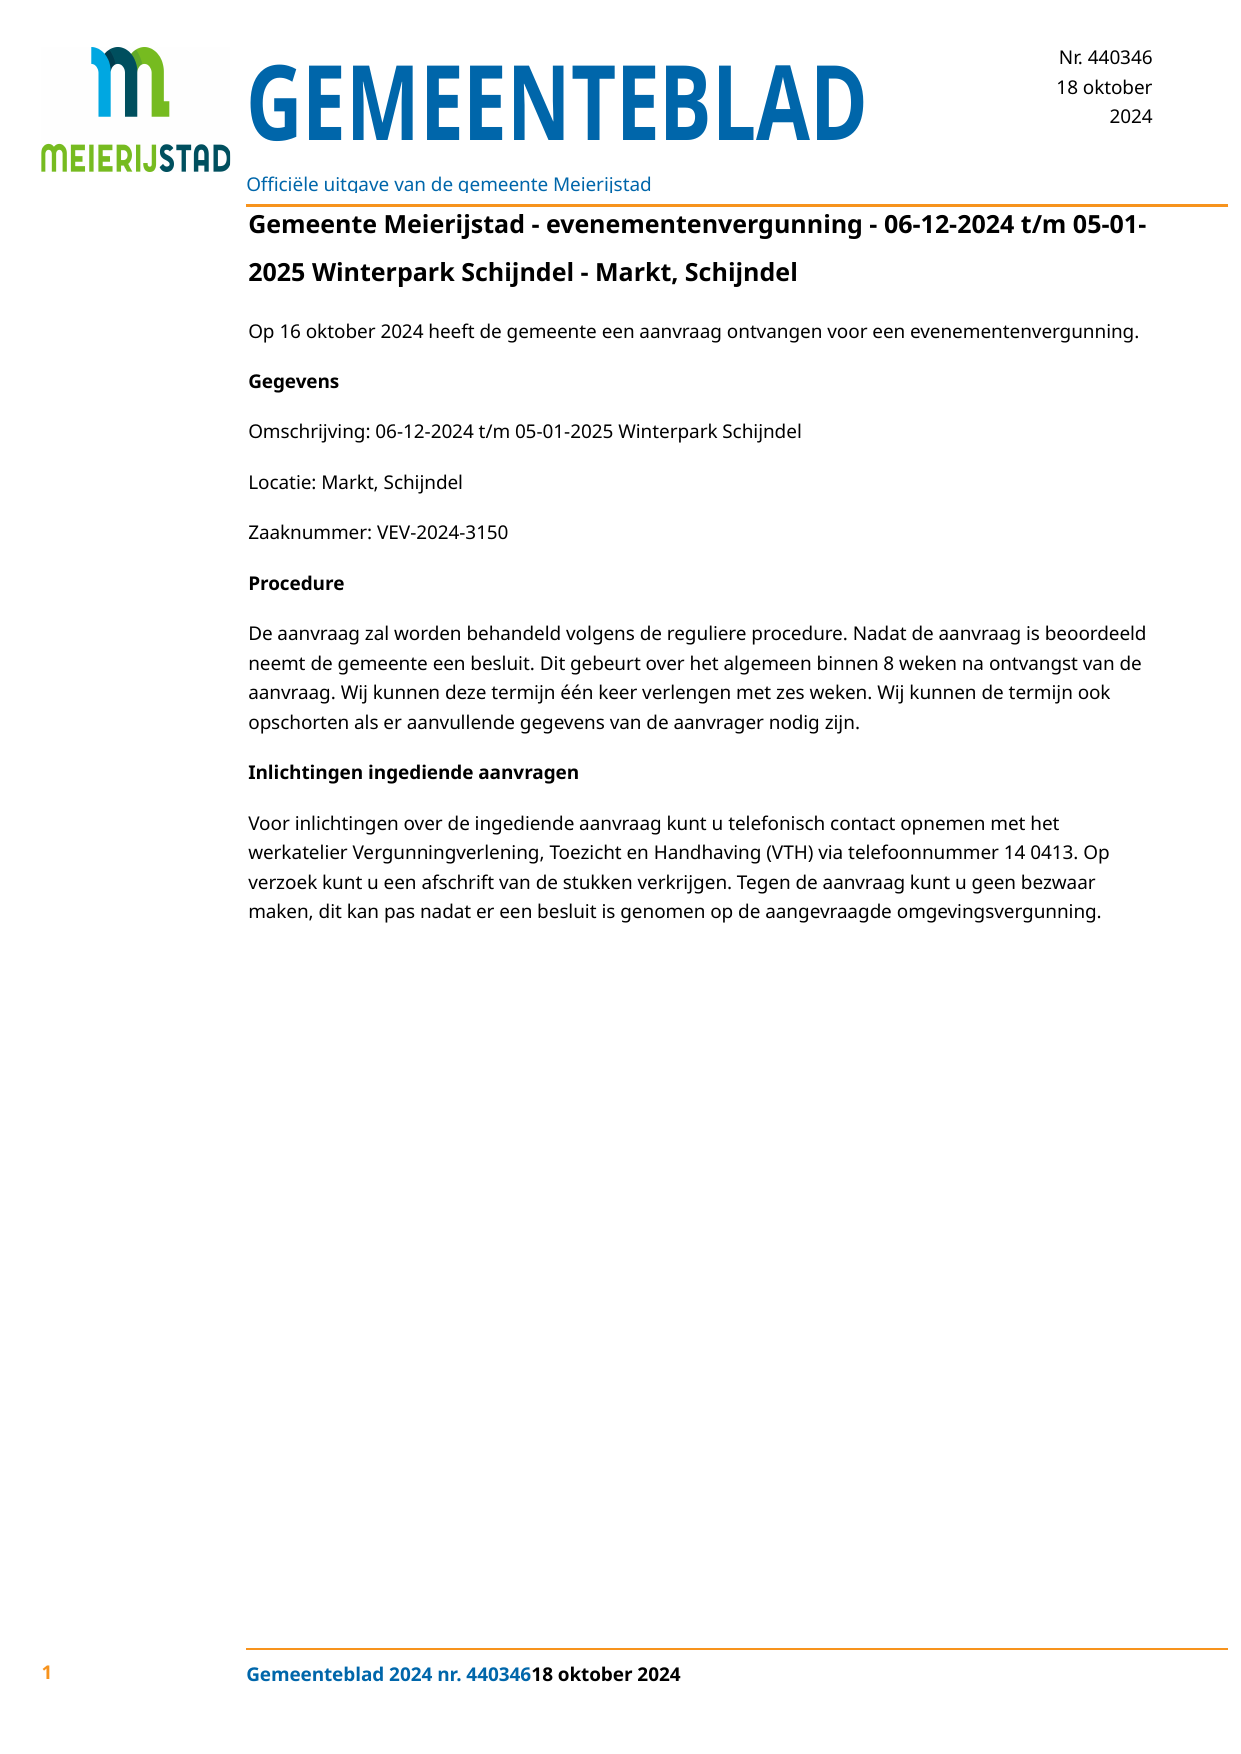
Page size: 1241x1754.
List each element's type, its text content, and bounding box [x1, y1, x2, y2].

text Procedure [248, 570, 1152, 596]
text De aanvraag zal worden behandeld volgens de reguliere procedure. Nadat de aanvraag is beoordeeld neemt de gemeente een besluit. Dit gebeurt over het algemeen binnen 8 weken na ontvangst van de aanvraag. Wij kunnen deze termijn één keer verlengen met zes weken. Wij kunnen de termijn ook opschorten als er aanvullende gegevens van de aanvrager nodig zijn. [248, 620, 1152, 735]
text Voor inlichtingen over de ingediende aanvraag kunt u telefonisch contact opnemen met het werkatelier Vergunningverlening, Toezicht en Handhaving (VTH) via telefoonnummer 14 0413. Op verzoek kunt u een afschrift van de stukken verkrijgen. Tegen de aanvraag kunt u geen bezwaar maken, dit kan pas nadat er een besluit is genomen op de aangevraagde omgevingsvergunning. [248, 810, 1152, 924]
text Op 16 oktober 2024 heeft de gemeente een aanvraag ontvangen voor een evenementenvergunning. [248, 318, 1152, 344]
text Gemeente Meierijstad - evenementenvergunning - 06-12-2024 t/m 05-01-2025 Winterpark Schijndel - Markt, Schijndel [248, 207, 1152, 288]
picture [41, 47, 231, 172]
text Inlichtingen ingediende aanvragen [248, 759, 1152, 785]
text Locatie: Markt, Schijndel [248, 469, 1152, 495]
text Omschrijving: 06-12-2024 t/m 05-01-2025 Winterpark Schijndel [248, 419, 1152, 444]
text Gegevens [248, 368, 1152, 394]
text Zaaknummer: VEV-2024-3150 [248, 519, 1152, 545]
